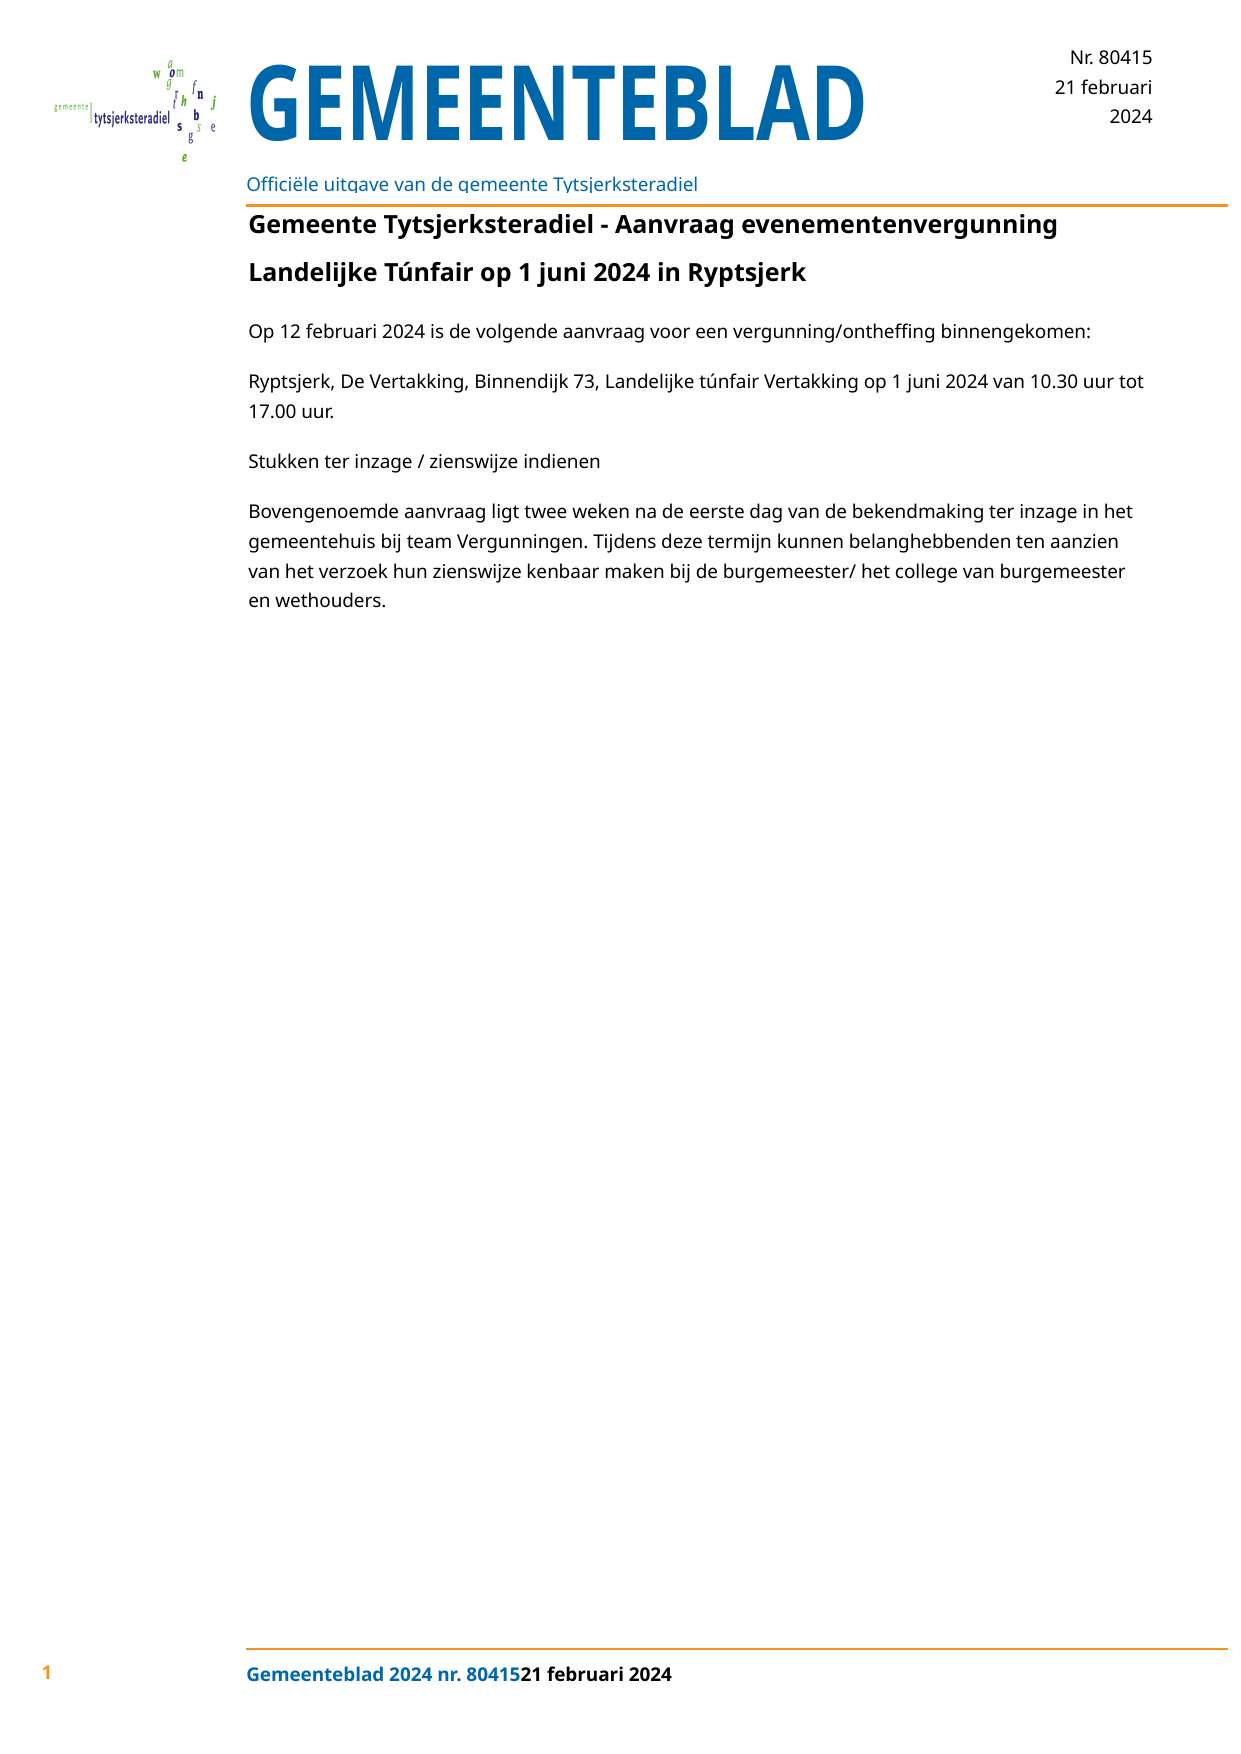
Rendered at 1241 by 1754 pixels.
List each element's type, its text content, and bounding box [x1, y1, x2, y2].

text Bovengenoemde aanvraag ligt twee weken na de eerste dag van de bekendmaking ter inzage in het gemeentehuis bij team Vergunningen. Tijdens deze termijn kunnen belanghebbenden ten aanzien van het verzoek hun zienswijze kenbaar maken bij de burgemeester/ het college van burgemeester en wethouders. [248, 499, 1152, 613]
text Stukken ter inzage / zienswijze indienen [248, 448, 1152, 474]
picture [41, 47, 231, 172]
text Ryptsjerk, De Vertakking, Binnendijk 73, Landelijke túnfair Vertakking op 1 juni 2024 van 10.30 uur tot 17.00 uur. [248, 368, 1152, 424]
text Op 12 februari 2024 is de volgende aanvraag voor een vergunning/ontheffing binnengekomen: [248, 318, 1152, 344]
text Gemeente Tytsjerksteradiel - Aanvraag evenementenvergunning Landelijke Túnfair op 1 juni 2024 in Ryptsjerk [248, 207, 1152, 288]
